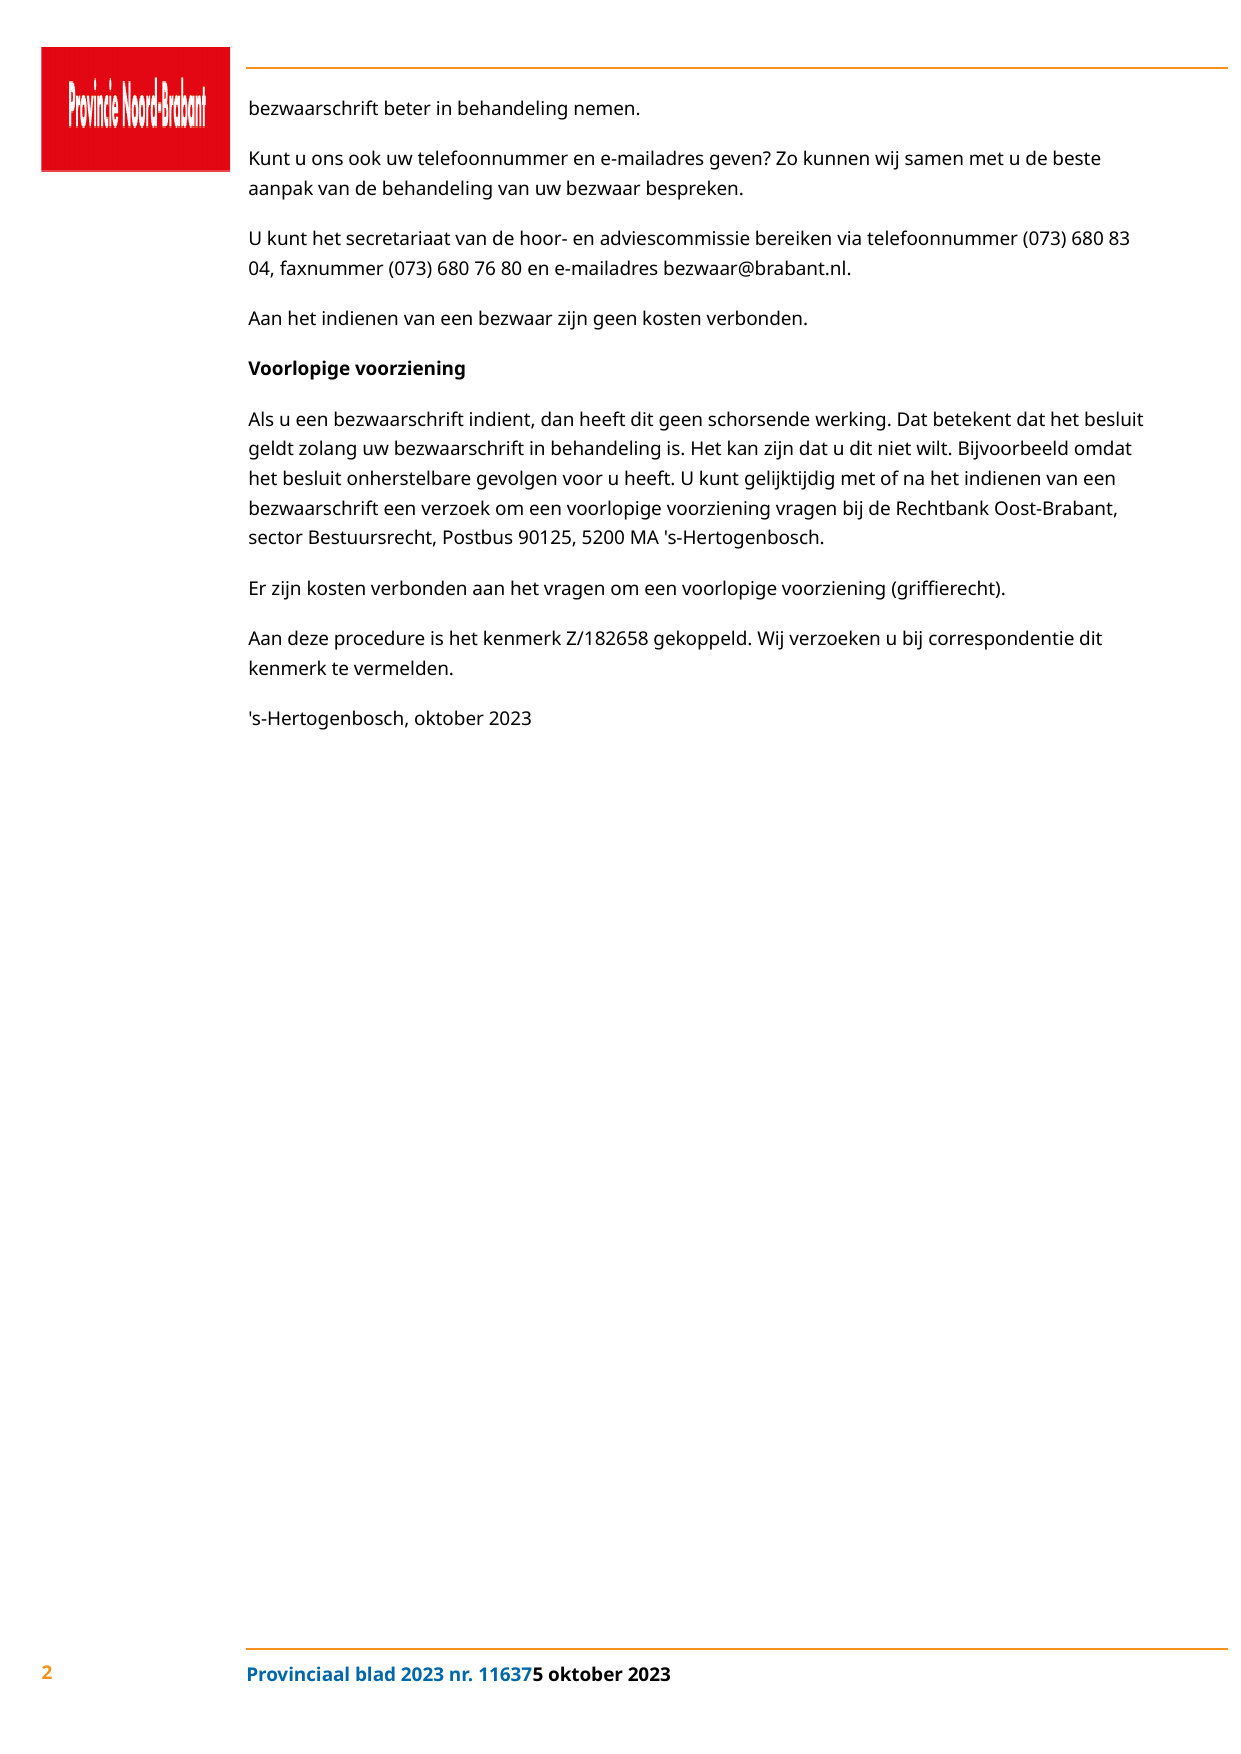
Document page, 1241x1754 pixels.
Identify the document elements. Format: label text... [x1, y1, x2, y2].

text U kunt het secretariaat van de hoor- en adviescommissie bereiken via telefoonnummer (073) 680 83 04, faxnummer (073) 680 76 80 en e-mailadres bezwaar@brabant.nl. [248, 225, 1152, 281]
text Voorlopige voorziening [248, 356, 1152, 381]
text Aan het indienen van een bezwaar zijn geen kosten verbonden. [248, 305, 1152, 331]
picture [41, 47, 231, 172]
text Er zijn kosten verbonden aan het vragen om een voorlopige voorziening (griffierecht). [248, 575, 1152, 601]
text Als u een bezwaarschrift indient, dan heeft dit geen schorsende werking. Dat betekent dat het besluit geldt zolang uw bezwaarschrift in behandeling is. Het kan zijn dat u dit niet wilt. Bijvoorbeeld omdat het besluit onherstelbare gevolgen voor u heeft. U kunt gelijktijdig met of na het indienen van een bezwaarschrift een verzoek om een voorlopige voorziening vragen bij de Rechtbank Oost-Brabant, sector Bestuursrecht, Postbus 90125, 5200 MA 's-Hertogenbosch. [248, 406, 1152, 550]
text Kunt u ons ook uw telefoonnummer en e-mailadres geven? Zo kunnen wij samen met u de beste aanpak van de behandeling van uw bezwaar bespreken. [248, 145, 1152, 201]
text Aan deze procedure is het kenmerk Z/182658 gekoppeld. Wij verzoeken u bij correspondentie dit kenmerk te vermelden. [248, 625, 1152, 681]
text bezwaarschrift beter in behandeling nemen. [248, 95, 1152, 121]
text 's-Hertogenbosch, oktober 2023 [248, 705, 1152, 731]
